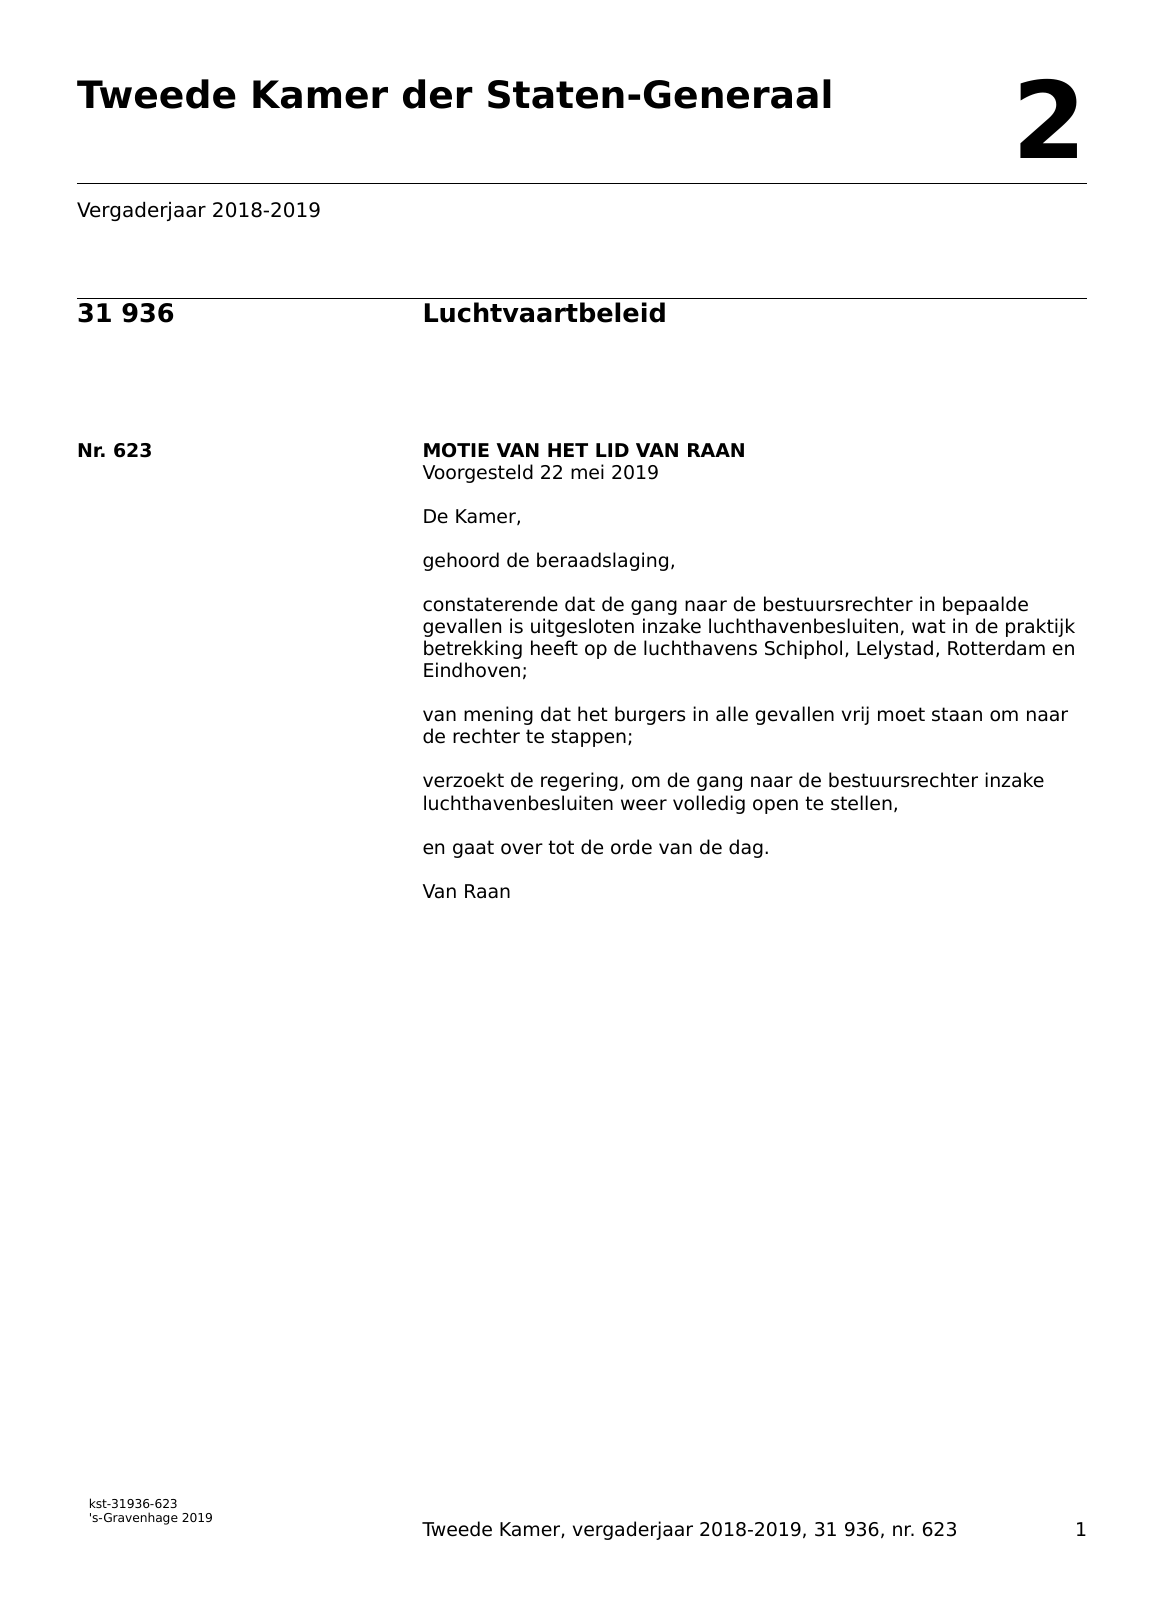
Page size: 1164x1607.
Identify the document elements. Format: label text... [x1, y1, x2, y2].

text verzoekt de regering, om de gang naar de bestuursrechter inzake luchthavenbesluiten weer volledig open te stellen, [422, 770, 1087, 814]
subtitle Nr. 623 MOTIE VAN HET LID VAN RAAN [77, 440, 1087, 462]
table_header 2 [886, 59, 1087, 183]
text gehoord de beraadslaging, [422, 550, 1087, 572]
subtitle 31 936 Luchtvaartbeleid [77, 299, 1087, 329]
text kst-31936-623 [88, 1497, 323, 1511]
text Voorgesteld 22 mei 2019 [422, 462, 1087, 484]
text constaterende dat de gang naar de bestuursrechter in bepaalde gevallen is uitgesloten inzake luchthavenbesluiten, wat in de praktijk betrekking heeft op de luchthavens Schiphol, Lelystad, Rotterdam en Eindhoven; [422, 594, 1087, 682]
text 's-Gravenhage 2019 [88, 1511, 323, 1525]
text De Kamer, [422, 506, 1087, 528]
table_header Tweede Kamer der Staten-Generaal [77, 59, 886, 183]
text en gaat over tot de orde van de dag. [422, 837, 1087, 858]
text Van Raan [422, 881, 1087, 903]
table_cell Vergaderjaar 2018-2019 [77, 184, 1087, 298]
text van mening dat het burgers in alle gevallen vrij moet staan om naar de rechter te stappen; [422, 704, 1087, 748]
